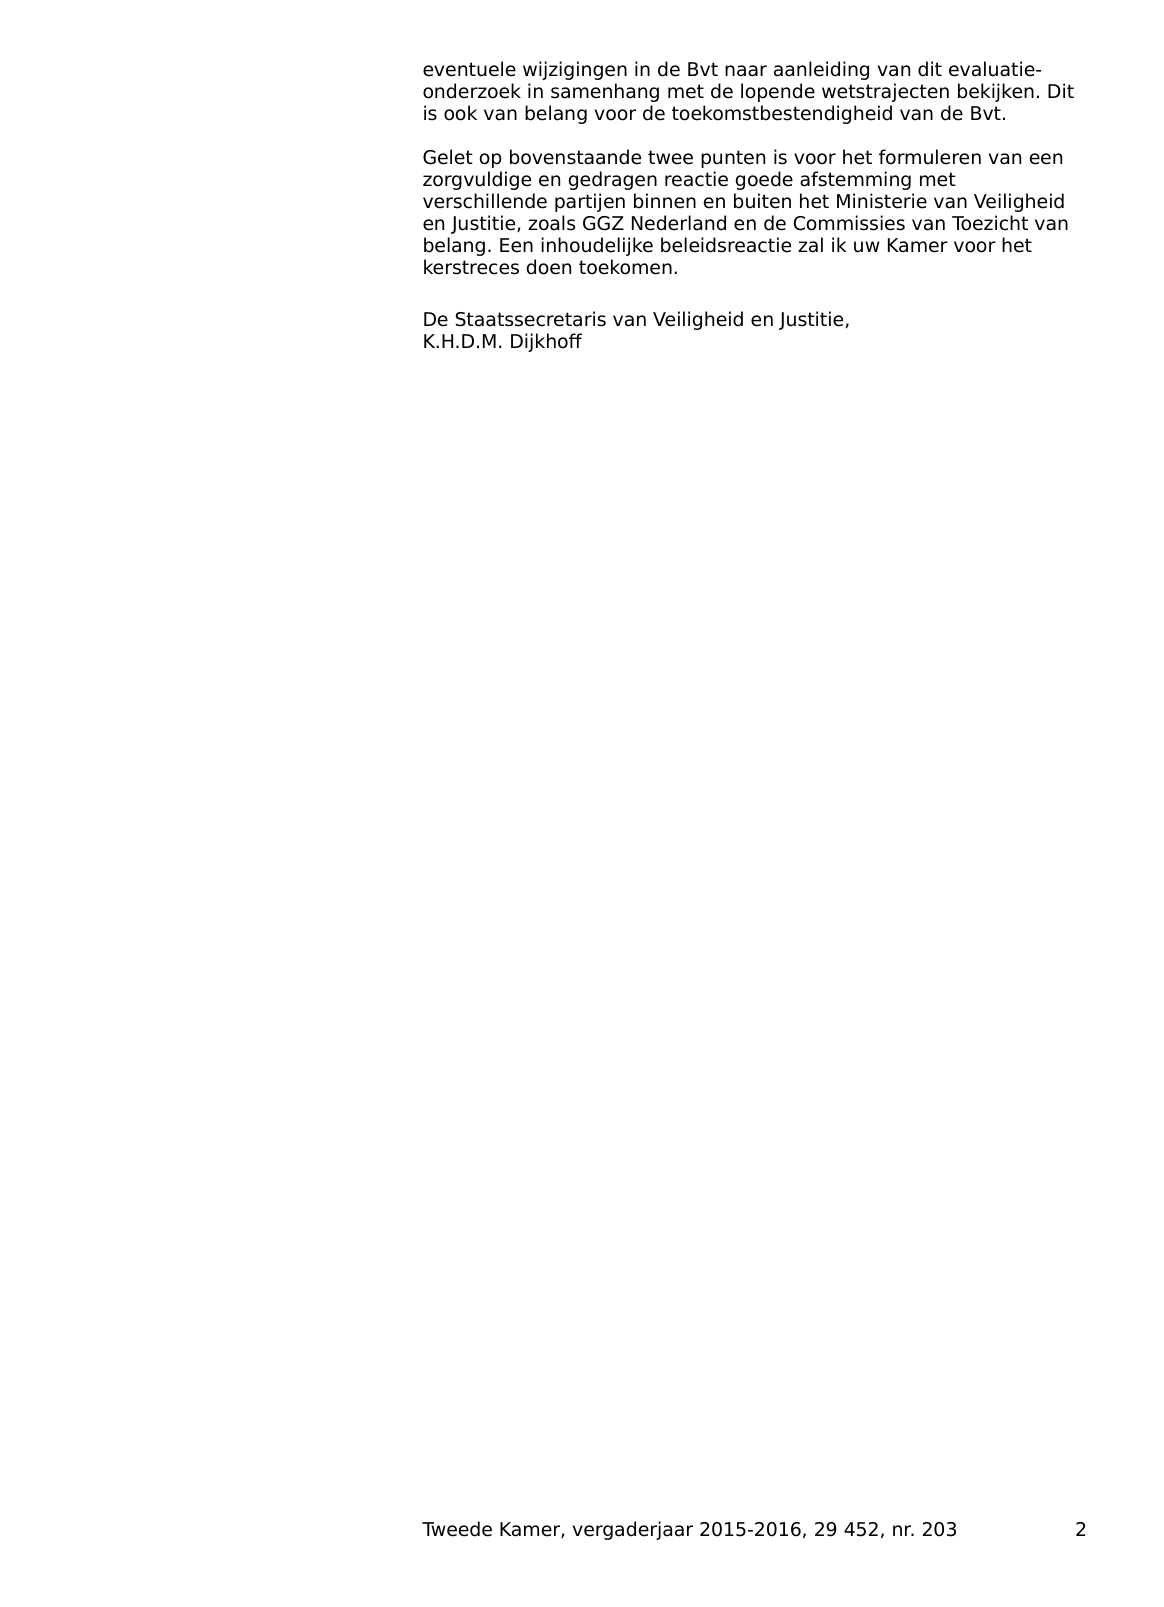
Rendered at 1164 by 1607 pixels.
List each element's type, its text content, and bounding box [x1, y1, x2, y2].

text eventuele wijzigingen in de Bvt naar aanleiding van dit evaluatie-onderzoek in samenhang met de lopende wetstrajecten bekijken. Dit is ook van belang voor de toekomstbestendigheid van de Bvt. [422, 59, 1087, 125]
text Gelet op bovenstaande twee punten is voor het formuleren van een zorgvuldige en gedragen reactie goede afstemming met verschillende partijen binnen en buiten het Ministerie van Veiligheid en Justitie, zoals GGZ Nederland en de Commissies van Toezicht van belang. Een inhoudelijke beleidsreactie zal ik uw Kamer voor het kerstreces doen toekomen. [422, 147, 1087, 279]
text De Staatssecretaris van Veiligheid en Justitie, K.H.D.M. Dijkhoff [422, 309, 1087, 353]
